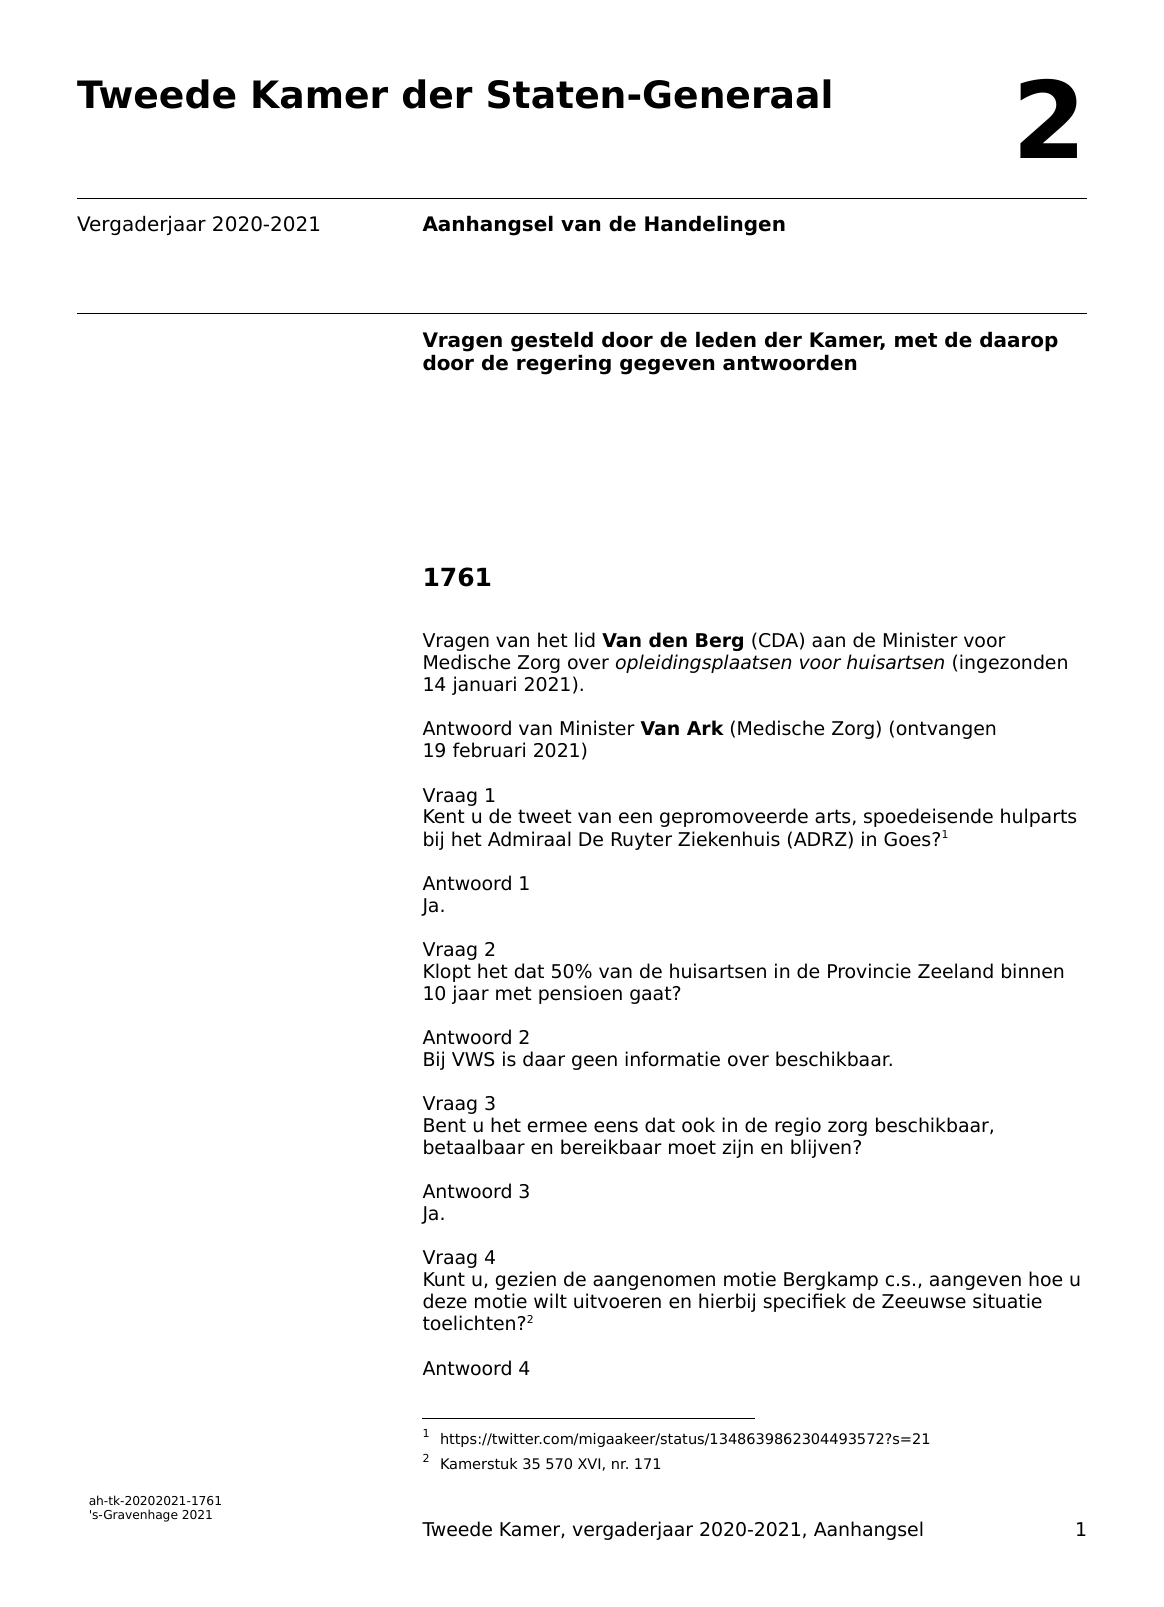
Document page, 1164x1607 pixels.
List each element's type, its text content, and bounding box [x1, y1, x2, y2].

text Bij VWS is daar geen informatie over beschikbaar. [422, 1049, 1087, 1071]
text Vraag 3 [422, 1093, 1087, 1115]
text Kent u de tweet van een gepromoveerde arts, spoedeisende hulparts bij het Admiraal De Ruyter Ziekenhuis (ADRZ) in Goes? [422, 806, 1087, 850]
text Antwoord 4 [422, 1357, 1087, 1379]
text 1761 [422, 563, 1087, 592]
table_header 2 [886, 59, 1087, 198]
text ah-tk-20202021-1761 [88, 1494, 323, 1508]
text Antwoord van Minister Van Ark (Medische Zorg) (ontvangen 19 februari 2021) [422, 718, 1087, 762]
table_cell Aanhangsel van de Handelingen [422, 199, 1087, 313]
text Ja. [422, 1203, 1087, 1225]
table_cell [77, 314, 422, 375]
text Ja. [422, 894, 1087, 917]
text 's-Gravenhage 2021 [88, 1508, 323, 1522]
text Kunt u, gezien de aangenomen motie Bergkamp c.s., aangeven hoe u deze motie wilt uitvoeren en hierbij specifiek de Zeeuwse situatie toelichten? [422, 1269, 1087, 1335]
text Vraag 4 [422, 1247, 1087, 1269]
text Klopt het dat 50% van de huisartsen in de Provincie Zeeland binnen 10 jaar met pensioen gaat? [422, 961, 1087, 1005]
text Antwoord 3 [422, 1181, 1087, 1203]
text Antwoord 1 [422, 873, 1087, 894]
text https://twitter.com/migaakeer/status/1348639862304493572?s=21 [422, 1427, 1087, 1449]
text Antwoord 2 [422, 1027, 1087, 1049]
table_cell Vergaderjaar 2020-2021 [77, 199, 422, 313]
table_cell Vragen gesteld door de leden der Kamer, met de daarop door de regering gegeven antwoorden [422, 314, 1087, 375]
text Bent u het ermee eens dat ook in de regio zorg beschikbaar, betaalbaar en bereikbaar moet zijn en blijven? [422, 1115, 1087, 1159]
text Vragen van het lid Van den Berg (CDA) aan de Minister voor Medische Zorg over opleidingsplaatsen voor huisartsen (ingezonden 14 januari 2021). [422, 630, 1087, 696]
text Vraag 2 [422, 939, 1087, 961]
text Vraag 1 [422, 784, 1087, 806]
text Kamerstuk 35 570 XVI, nr. 171 [422, 1452, 1087, 1474]
table_header Tweede Kamer der Staten-Generaal [77, 59, 886, 198]
